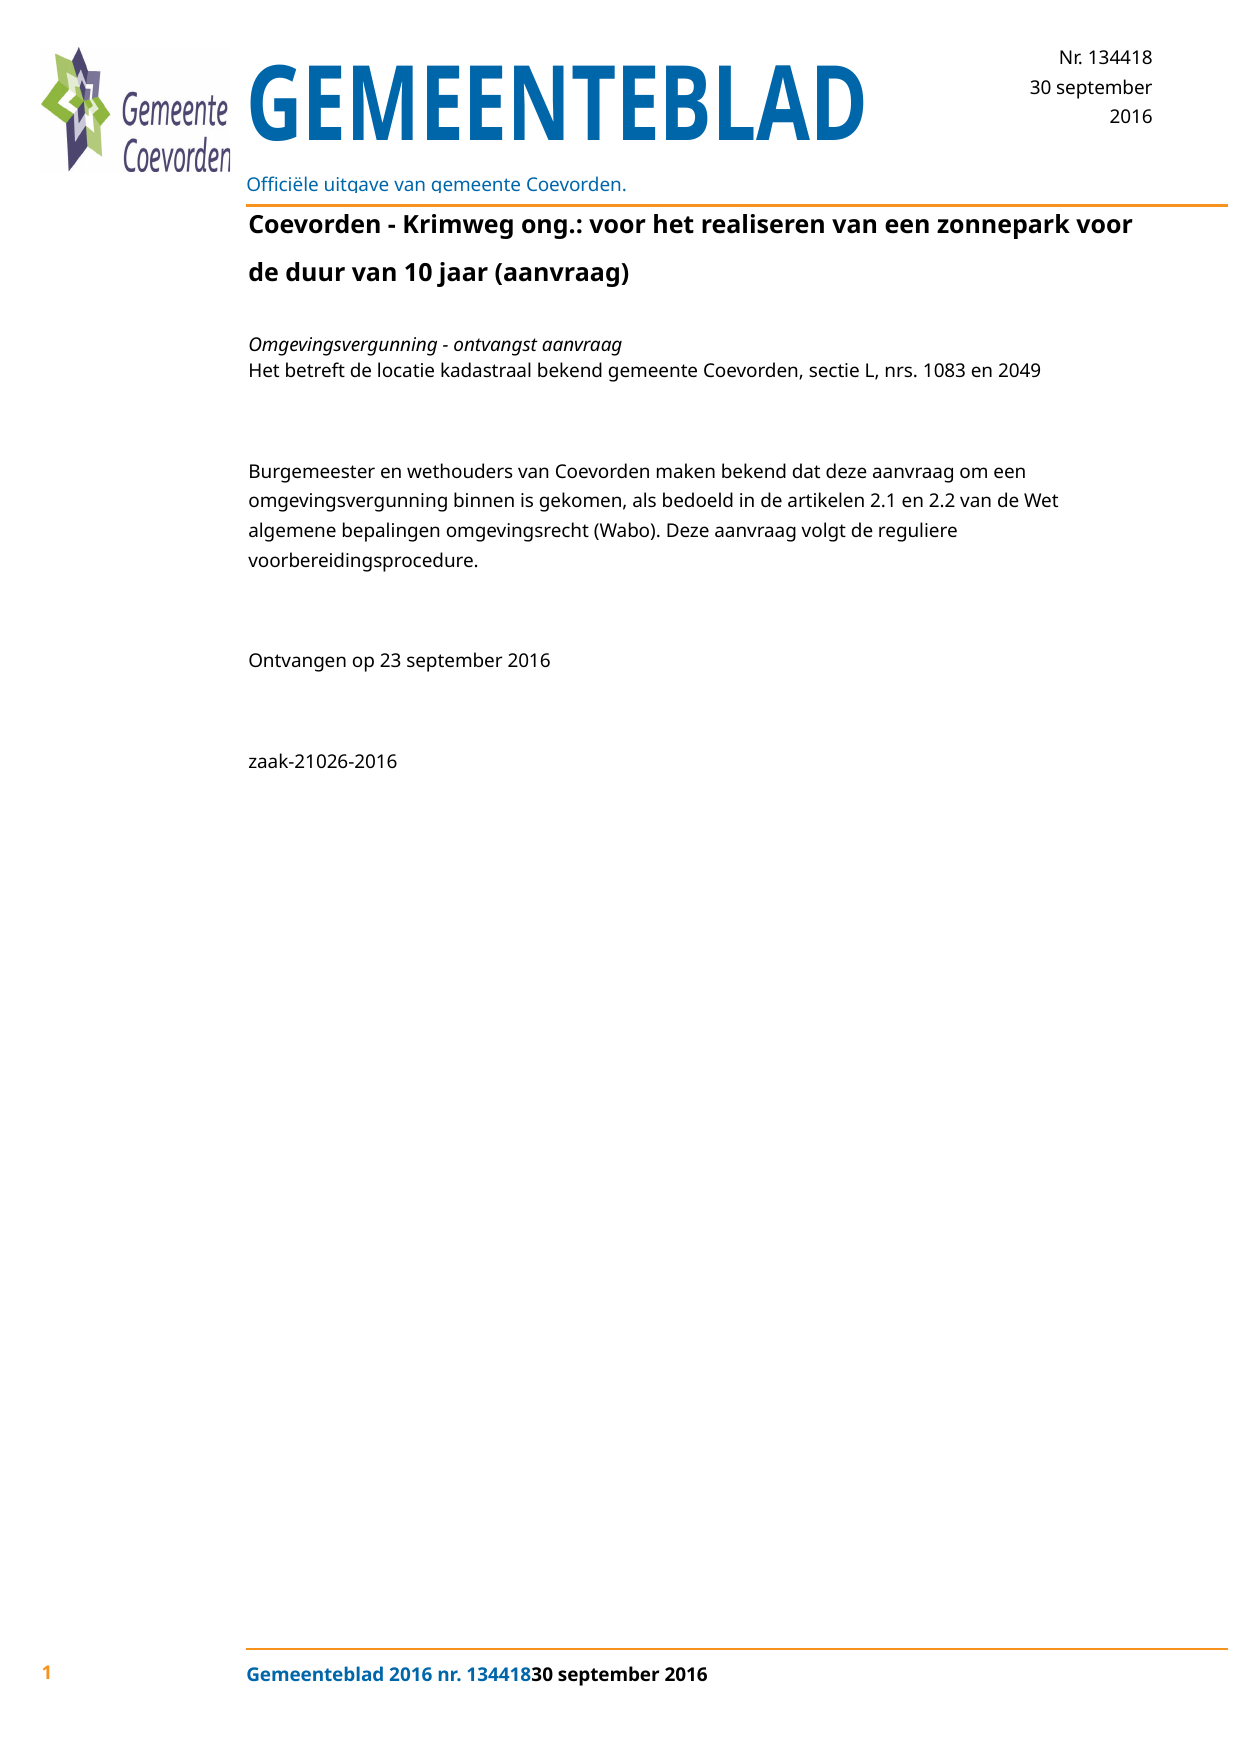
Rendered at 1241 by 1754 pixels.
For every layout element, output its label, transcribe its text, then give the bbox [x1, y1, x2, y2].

text Ontvangen op 23 september 2016 [248, 648, 1152, 673]
text Burgemeester en wethouders van Coevorden maken bekend dat deze aanvraag om een omgevingsvergunning binnen is gekomen, als bedoeld in de artikelen 2.1 en 2.2 van de Wet algemene bepalingen omgevingsrecht (Wabo). Deze aanvraag volgt de reguliere voorbereidingsprocedure. [248, 458, 1152, 572]
text zaak-21026-2016 [248, 748, 1152, 774]
picture [41, 47, 231, 172]
text Het betreft de locatie kadastraal bekend gemeente Coevorden, sectie L, nrs. 1083 en 2049 [248, 357, 1152, 383]
text Omgevingsvergunning - ontvangst aanvraag [248, 331, 1152, 357]
text Coevorden - Krimweg ong.: voor het realiseren van een zonnepark voor de duur van 10 jaar (aanvraag) [248, 207, 1152, 288]
